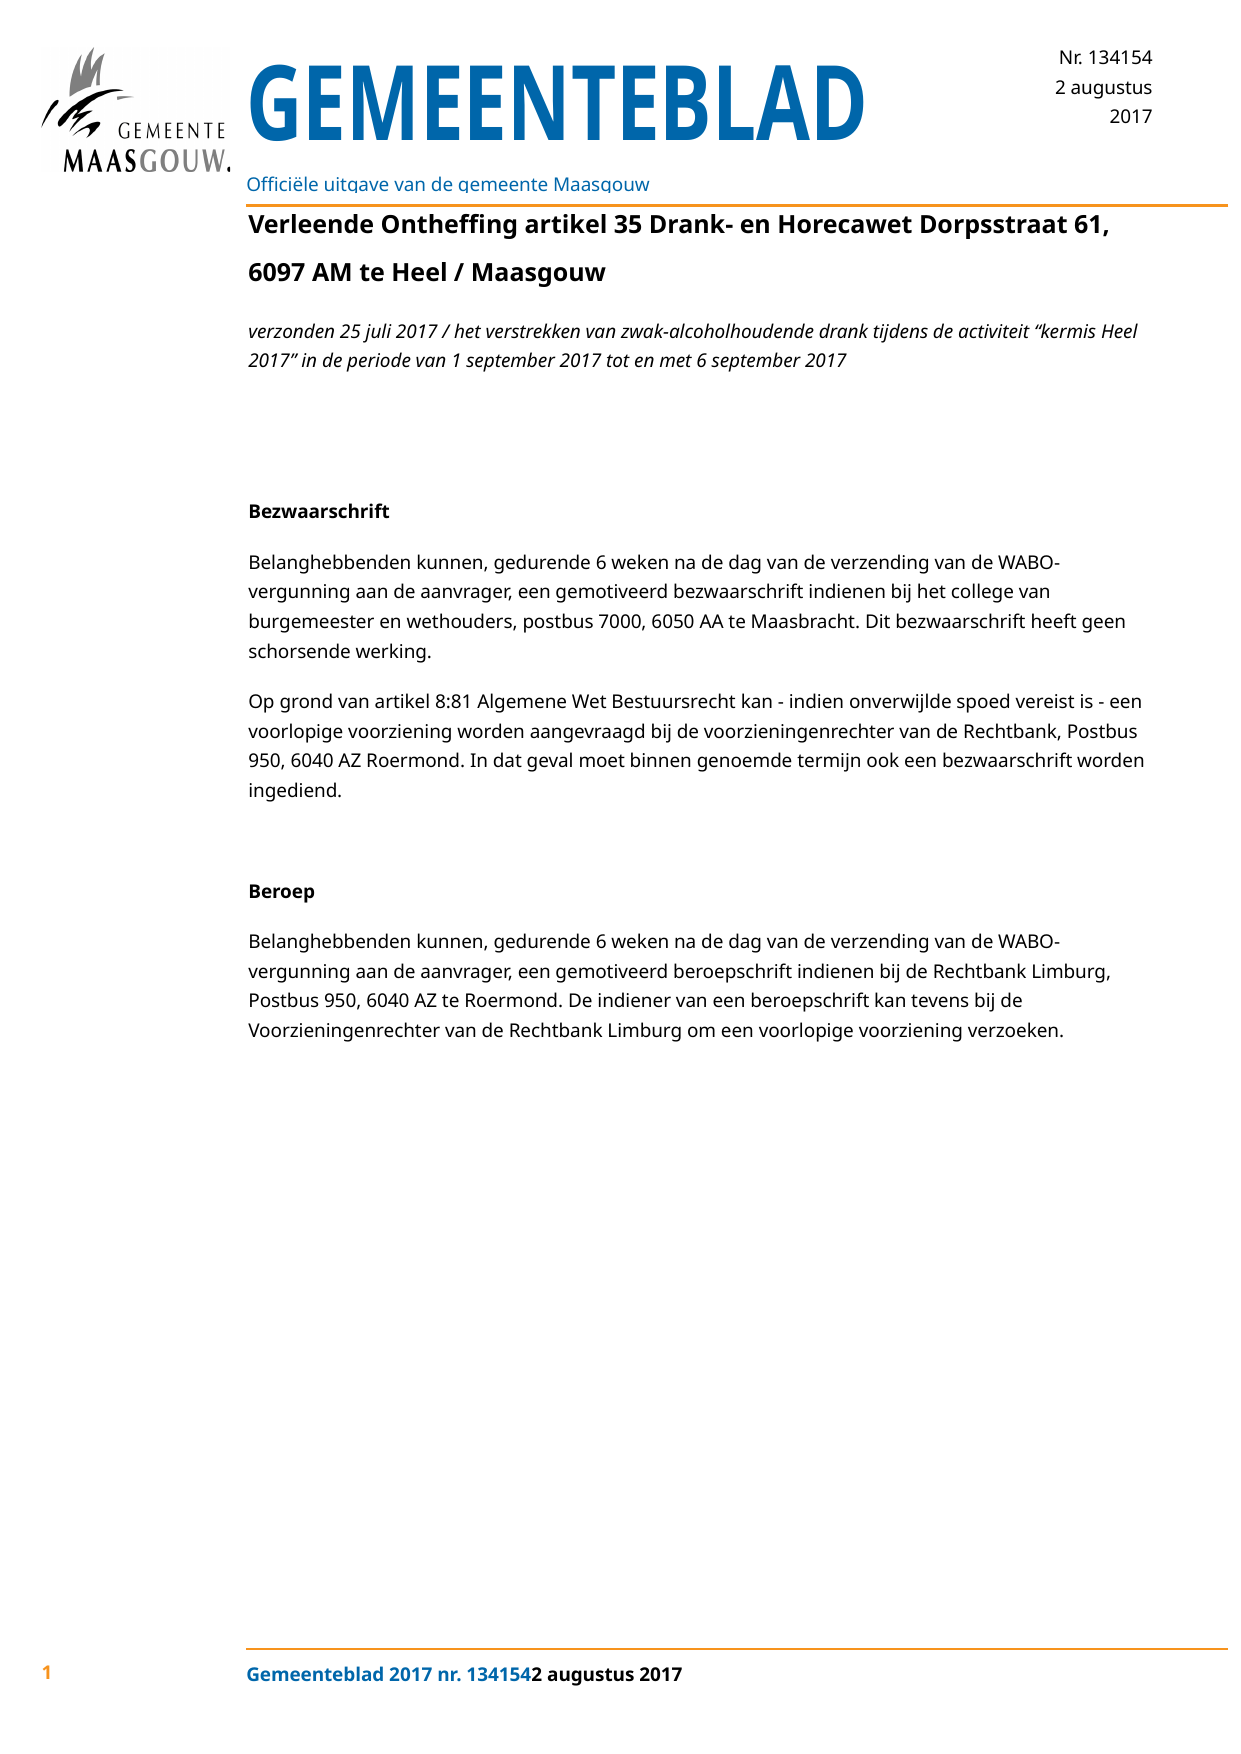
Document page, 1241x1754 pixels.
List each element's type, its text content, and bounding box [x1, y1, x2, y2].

text Verleende Ontheffing artikel 35 Drank- en Horecawet Dorpsstraat 61, 6097 AM te Heel / Maasgouw [248, 207, 1152, 288]
text Bezwaarschrift [248, 499, 1152, 524]
picture [41, 47, 231, 172]
text Op grond van artikel 8:81 Algemene Wet Bestuursrecht kan - indien onverwijlde spoed vereist is - een voorlopige voorziening worden aangevraagd bij de voorzieningenrechter van de Rechtbank, Postbus 950, 6040 AZ Roermond. In dat geval moet binnen genoemde termijn ook een bezwaarschrift worden ingediend. [248, 688, 1152, 803]
text verzonden 25 juli 2017 / het verstrekken van zwak-alcoholhoudende drank tijdens de activiteit “kermis Heel 2017” in de periode van 1 september 2017 tot en met 6 september 2017 [248, 318, 1152, 373]
text Beroep [248, 878, 1152, 904]
text Belanghebbenden kunnen, gedurende 6 weken na de dag van de verzending van de WABO-vergunning aan de aanvrager, een gemotiveerd bezwaarschrift indienen bij het college van burgemeester en wethouders, postbus 7000, 6050 AA te Maasbracht. Dit bezwaarschrift heeft geen schorsende werking. [248, 549, 1152, 664]
text Belanghebbenden kunnen, gedurende 6 weken na de dag van de verzending van de WABO-vergunning aan de aanvrager, een gemotiveerd beroepschrift indienen bij de Rechtbank Limburg, Postbus 950, 6040 AZ te Roermond. De indiener van een beroepschrift kan tevens bij de Voorzieningenrechter van de Rechtbank Limburg om een voorlopige voorziening verzoeken. [248, 928, 1152, 1043]
